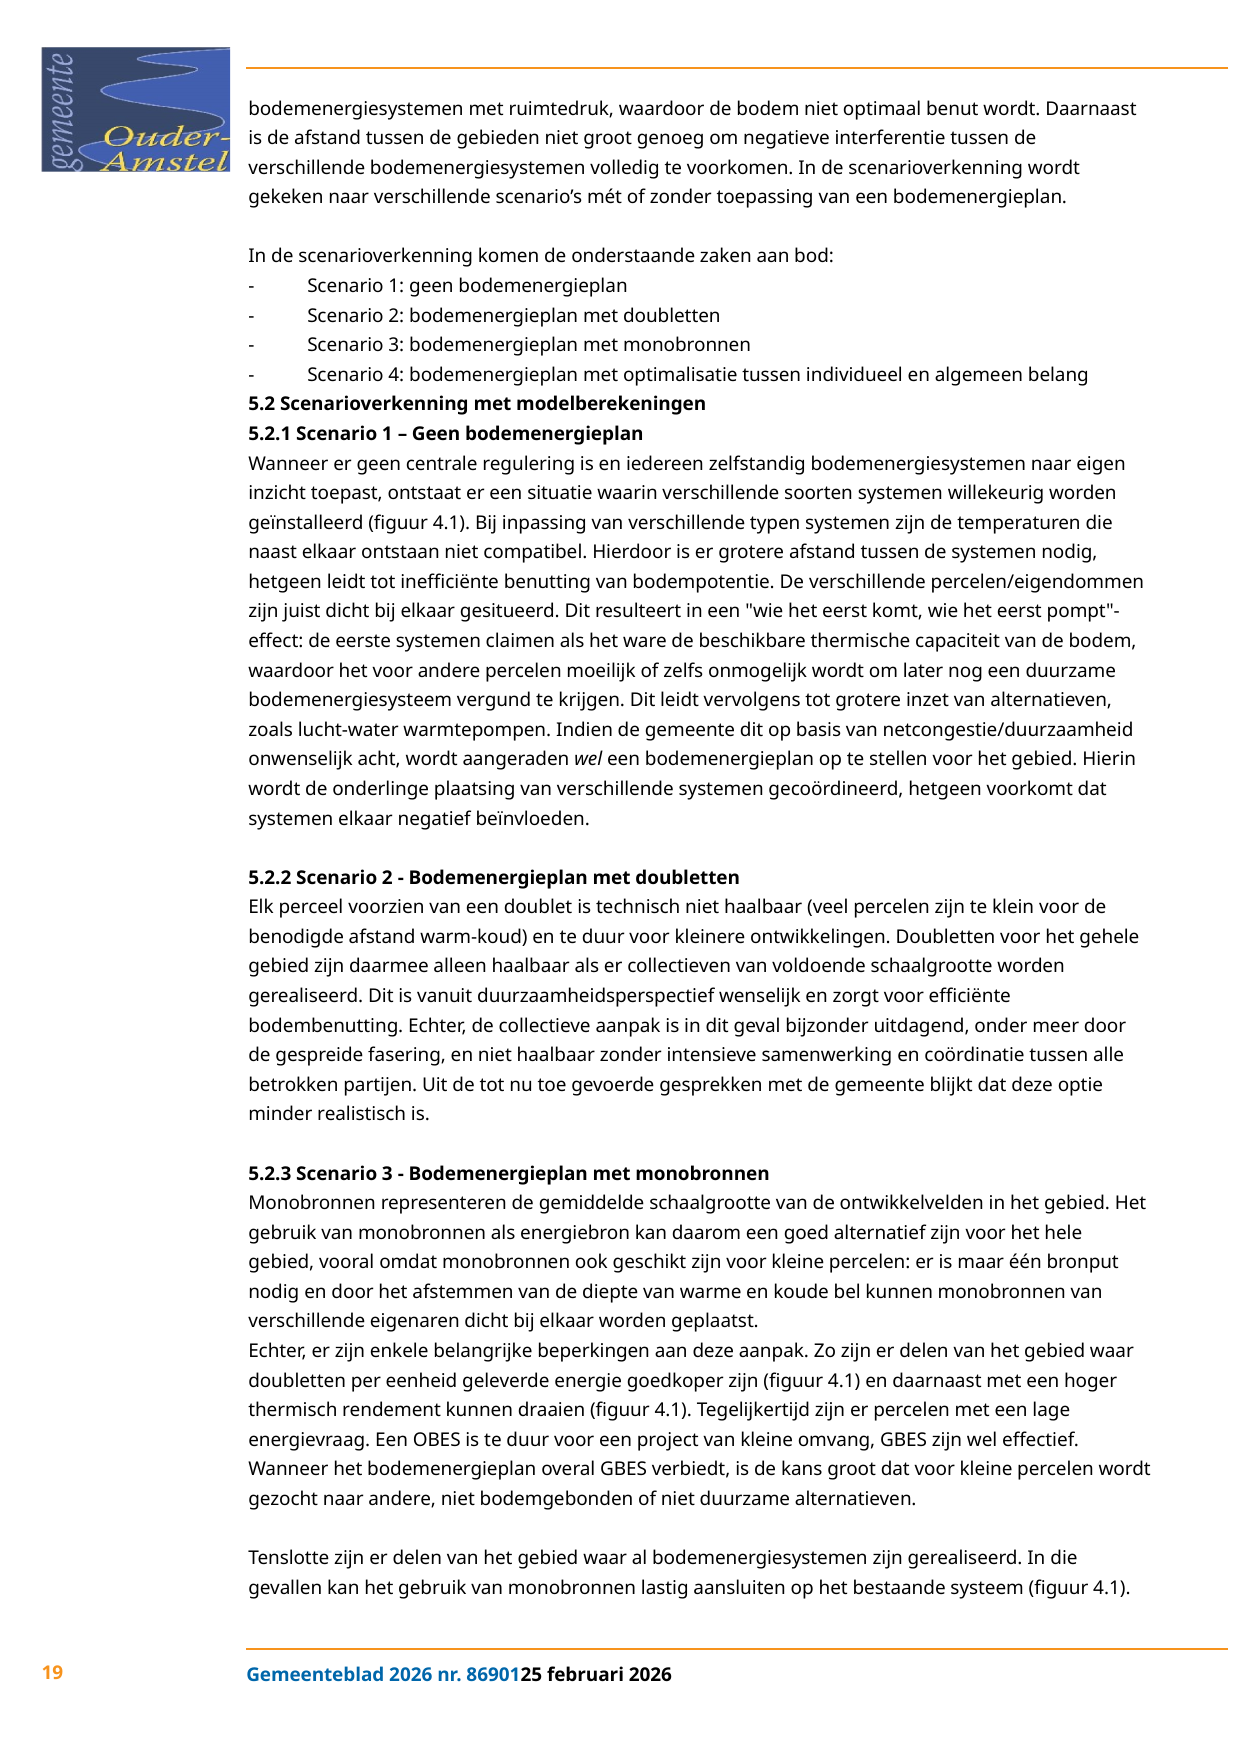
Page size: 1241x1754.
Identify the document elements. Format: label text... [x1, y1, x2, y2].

picture [41, 47, 231, 172]
text 5.2.1 Scenario 1 – Geen bodemenergieplan [248, 420, 1152, 446]
text 5.2.3 Scenario 3 - Bodemenergieplan met monobronnen [248, 1160, 1152, 1186]
text bodemenergiesystemen met ruimtedruk, waardoor de bodem niet optimaal benut wordt. Daarnaast is de afstand tussen de gebieden niet groot genoeg om negatieve interferentie tussen de verschillende bodemenergiesystemen volledig te voorkomen. In de scenarioverkenning wordt gekeken naar verschillende scenario’s mét of zonder toepassing van een bodemenergieplan. [248, 95, 1152, 209]
list Scenario 4: bodemenergieplan met optimalisatie tussen individueel en algemeen belang [248, 361, 1152, 387]
list Scenario 3: bodemenergieplan met monobronnen [248, 331, 1152, 357]
text 5.2.2 Scenario 2 - Bodemenergieplan met doubletten [248, 864, 1152, 890]
text Tenslotte zijn er delen van het gebied waar al bodemenergiesystemen zijn gerealiseerd. In die gevallen kan het gebruik van monobronnen lastig aansluiten op het bestaande systeem (figuur 4.1). [248, 1544, 1152, 1600]
text Monobronnen representeren de gemiddelde schaalgrootte van de ontwikkelvelden in het gebied. Het gebruik van monobronnen als energiebron kan daarom een goed alternatief zijn voor het hele gebied, vooral omdat monobronnen ook geschikt zijn voor kleine percelen: er is maar één bronput nodig en door het afstemmen van de diepte van warme en koude bel kunnen monobronnen van verschillende eigenaren dicht bij elkaar worden geplaatst. [248, 1189, 1152, 1333]
list Scenario 1: geen bodemenergieplan [248, 272, 1152, 298]
text Elk perceel voorzien van een doublet is technisch niet haalbaar (veel percelen zijn te klein voor de benodigde afstand warm-koud) en te duur voor kleinere ontwikkelingen. Doubletten voor het gehele gebied zijn daarmee alleen haalbaar als er collectieven van voldoende schaalgrootte worden gerealiseerd. Dit is vanuit duurzaamheidsperspectief wenselijk en zorgt voor efficiënte bodembenutting. Echter, de collectieve aanpak is in dit geval bijzonder uitdagend, onder meer door de gespreide fasering, en niet haalbaar zonder intensieve samenwerking en coördinatie tussen alle betrokken partijen. Uit de tot nu toe gevoerde gesprekken met de gemeente blijkt dat deze optie minder realistisch is. [248, 893, 1152, 1126]
text Wanneer er geen centrale regulering is en iedereen zelfstandig bodemenergiesystemen naar eigen inzicht toepast, ontstaat er een situatie waarin verschillende soorten systemen willekeurig worden geïnstalleerd (figuur 4.1). Bij inpassing van verschillende typen systemen zijn de temperaturen die naast elkaar ontstaan niet compatibel. Hierdoor is er grotere afstand tussen de systemen nodig, hetgeen leidt tot inefficiënte benutting van bodempotentie. De verschillende percelen/eigendommen zijn juist dicht bij elkaar gesitueerd. Dit resulteert in een "wie het eerst komt, wie het eerst pompt"-effect: de eerste systemen claimen als het ware de beschikbare thermische capaciteit van de bodem, waardoor het voor andere percelen moeilijk of zelfs onmogelijk wordt om later nog een duurzame bodemenergiesysteem vergund te krijgen. Dit leidt vervolgens tot grotere inzet van alternatieven, zoals lucht-water warmtepompen. Indien de gemeente dit op basis van netcongestie/duurzaamheid onwenselijk acht, wordt aangeraden wel een bodemenergieplan op te stellen voor het gebied. Hierin wordt de onderlinge plaatsing van verschillende systemen gecoördineerd, hetgeen voorkomt dat systemen elkaar negatief beïnvloeden. [248, 450, 1152, 831]
text Echter, er zijn enkele belangrijke beperkingen aan deze aanpak. Zo zijn er delen van het gebied waar doubletten per eenheid geleverde energie goedkoper zijn (figuur 4.1) en daarnaast met een hoger thermisch rendement kunnen draaien (figuur 4.1). Tegelijkertijd zijn er percelen met een lage energievraag. Een OBES is te duur voor een project van kleine omvang, GBES zijn wel effectief. Wanneer het bodemenergieplan overal GBES verbiedt, is de kans groot dat voor kleine percelen wordt gezocht naar andere, niet bodemgebonden of niet duurzame alternatieven. [248, 1337, 1152, 1511]
list Scenario 2: bodemenergieplan met doubletten [248, 302, 1152, 328]
text 5.2 Scenarioverkenning met modelberekeningen [248, 391, 1152, 416]
text In de scenarioverkenning komen de onderstaande zaken aan bod: [248, 243, 1152, 268]
